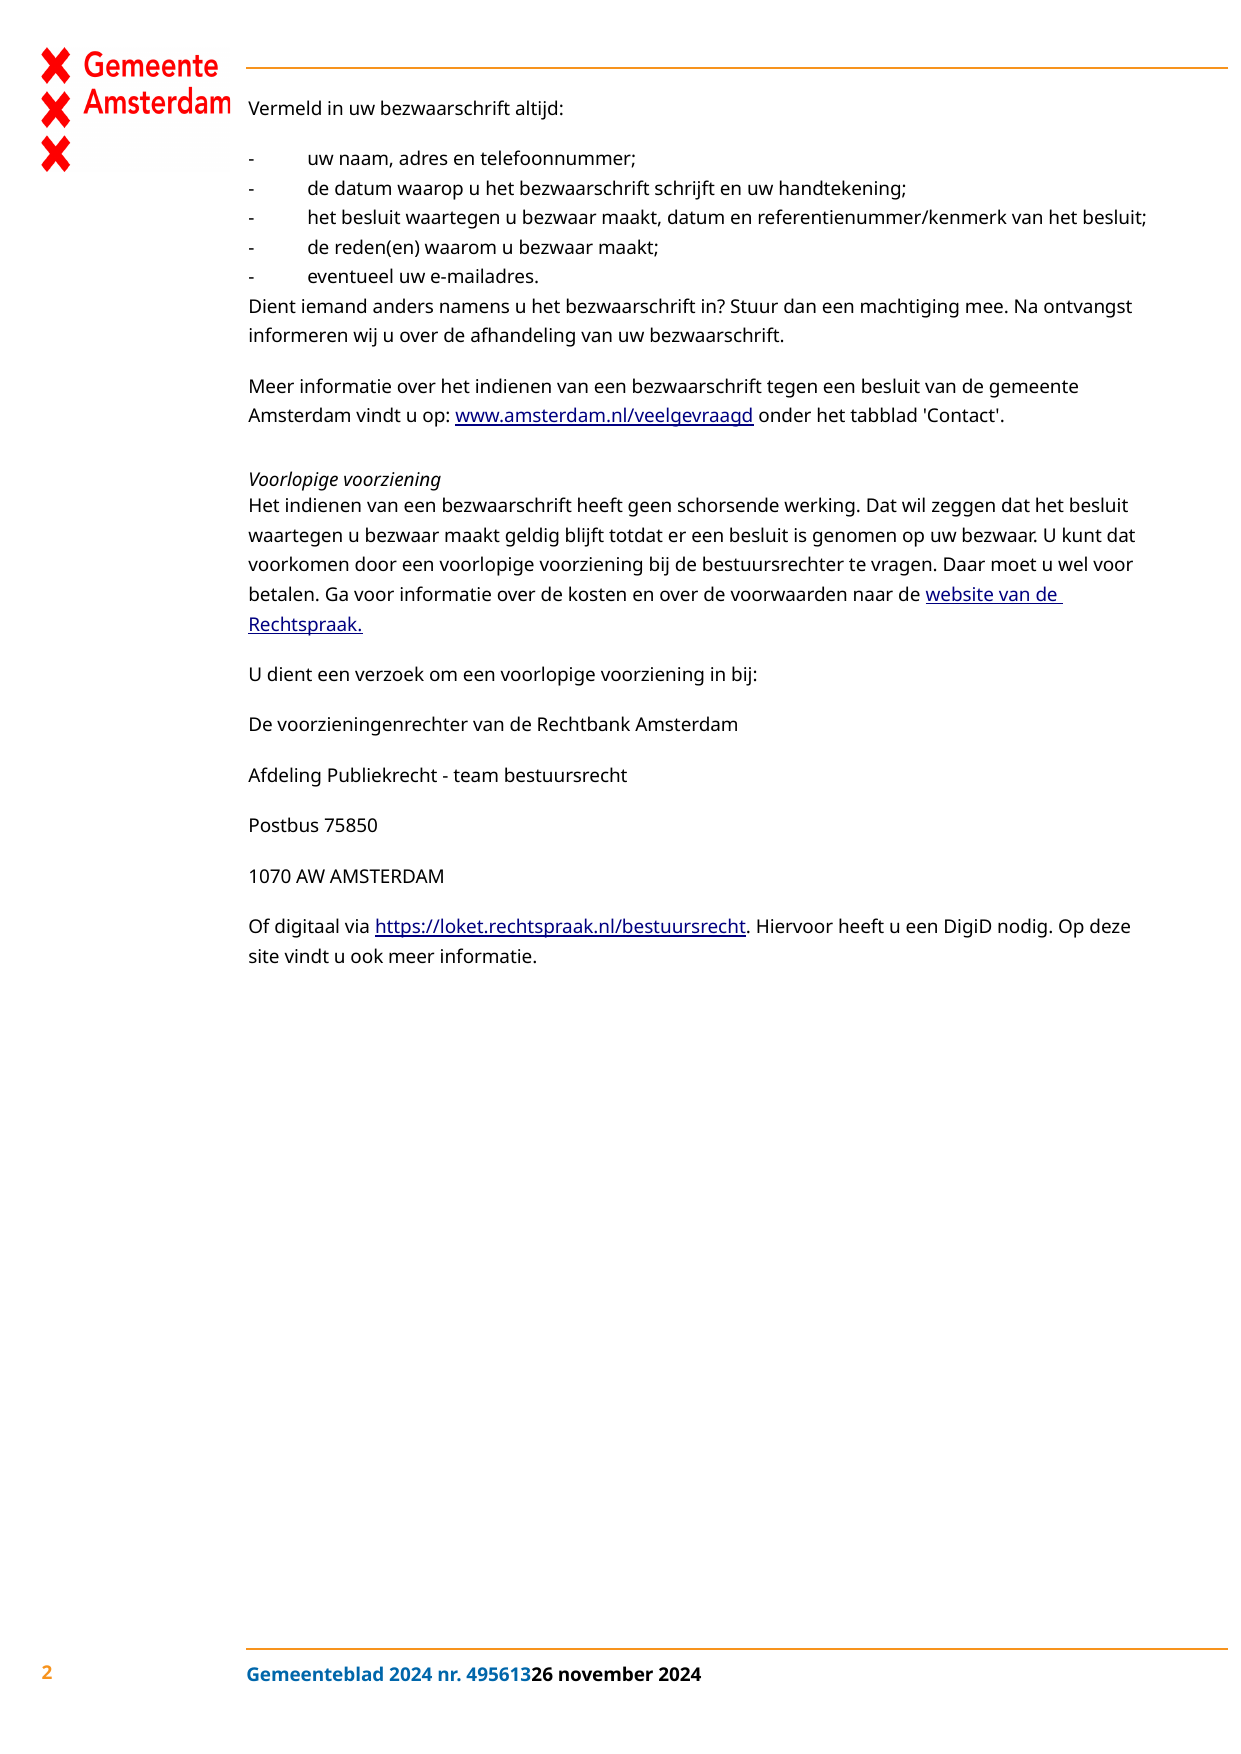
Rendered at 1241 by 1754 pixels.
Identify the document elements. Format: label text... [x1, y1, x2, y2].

text Voorlopige voorziening [248, 467, 1152, 492]
list de reden(en) waarom u bezwaar maakt; [248, 234, 1152, 260]
text De voorzieningenrechter van de Rechtbank Amsterdam [248, 712, 1152, 737]
text Of digitaal via https://loket.rechtspraak.nl/bestuursrecht. Hiervoor heeft u een DigiD nodig. Op deze site vindt u ook meer informatie. [248, 913, 1152, 968]
list eventueel uw e-mailadres. [248, 263, 1152, 289]
text Meer informatie over het indienen van een bezwaarschrift tegen een besluit van de gemeente Amsterdam vindt u op: www.amsterdam.nl/veelgevraagd onder het tabblad 'Contact'. [248, 373, 1152, 428]
list uw naam, adres en telefoonnummer; [248, 145, 1152, 171]
text Het indienen van een bezwaarschrift heeft geen schorsende werking. Dat wil zeggen dat het besluit waartegen u bezwaar maakt geldig blijft totdat er een besluit is genomen op uw bezwaar. U kunt dat voorkomen door een voorlopige voorziening bij de bestuursrechter te vragen. Daar moet u wel voor betalen. Ga voor informatie over de kosten en over de voorwaarden naar de website van de Rechtspraak. [248, 492, 1152, 636]
text Vermeld in uw bezwaarschrift altijd: [248, 95, 1152, 121]
picture [41, 47, 231, 172]
text 1070 AW AMSTERDAM [248, 863, 1152, 888]
list het besluit waartegen u bezwaar maakt, datum en referentienummer/kenmerk van het besluit; [248, 204, 1152, 230]
list de datum waarop u het bezwaarschrift schrijft en uw handtekening; [248, 175, 1152, 201]
text U dient een verzoek om een voorlopige voorziening in bij: [248, 661, 1152, 687]
text Afdeling Publiekrecht - team bestuursrecht [248, 762, 1152, 788]
text Postbus 75850 [248, 812, 1152, 838]
text Dient iemand anders namens u het bezwaarschrift in? Stuur dan een machtiging mee. Na ontvangst informeren wij u over de afhandeling van uw bezwaarschrift. [248, 293, 1152, 348]
